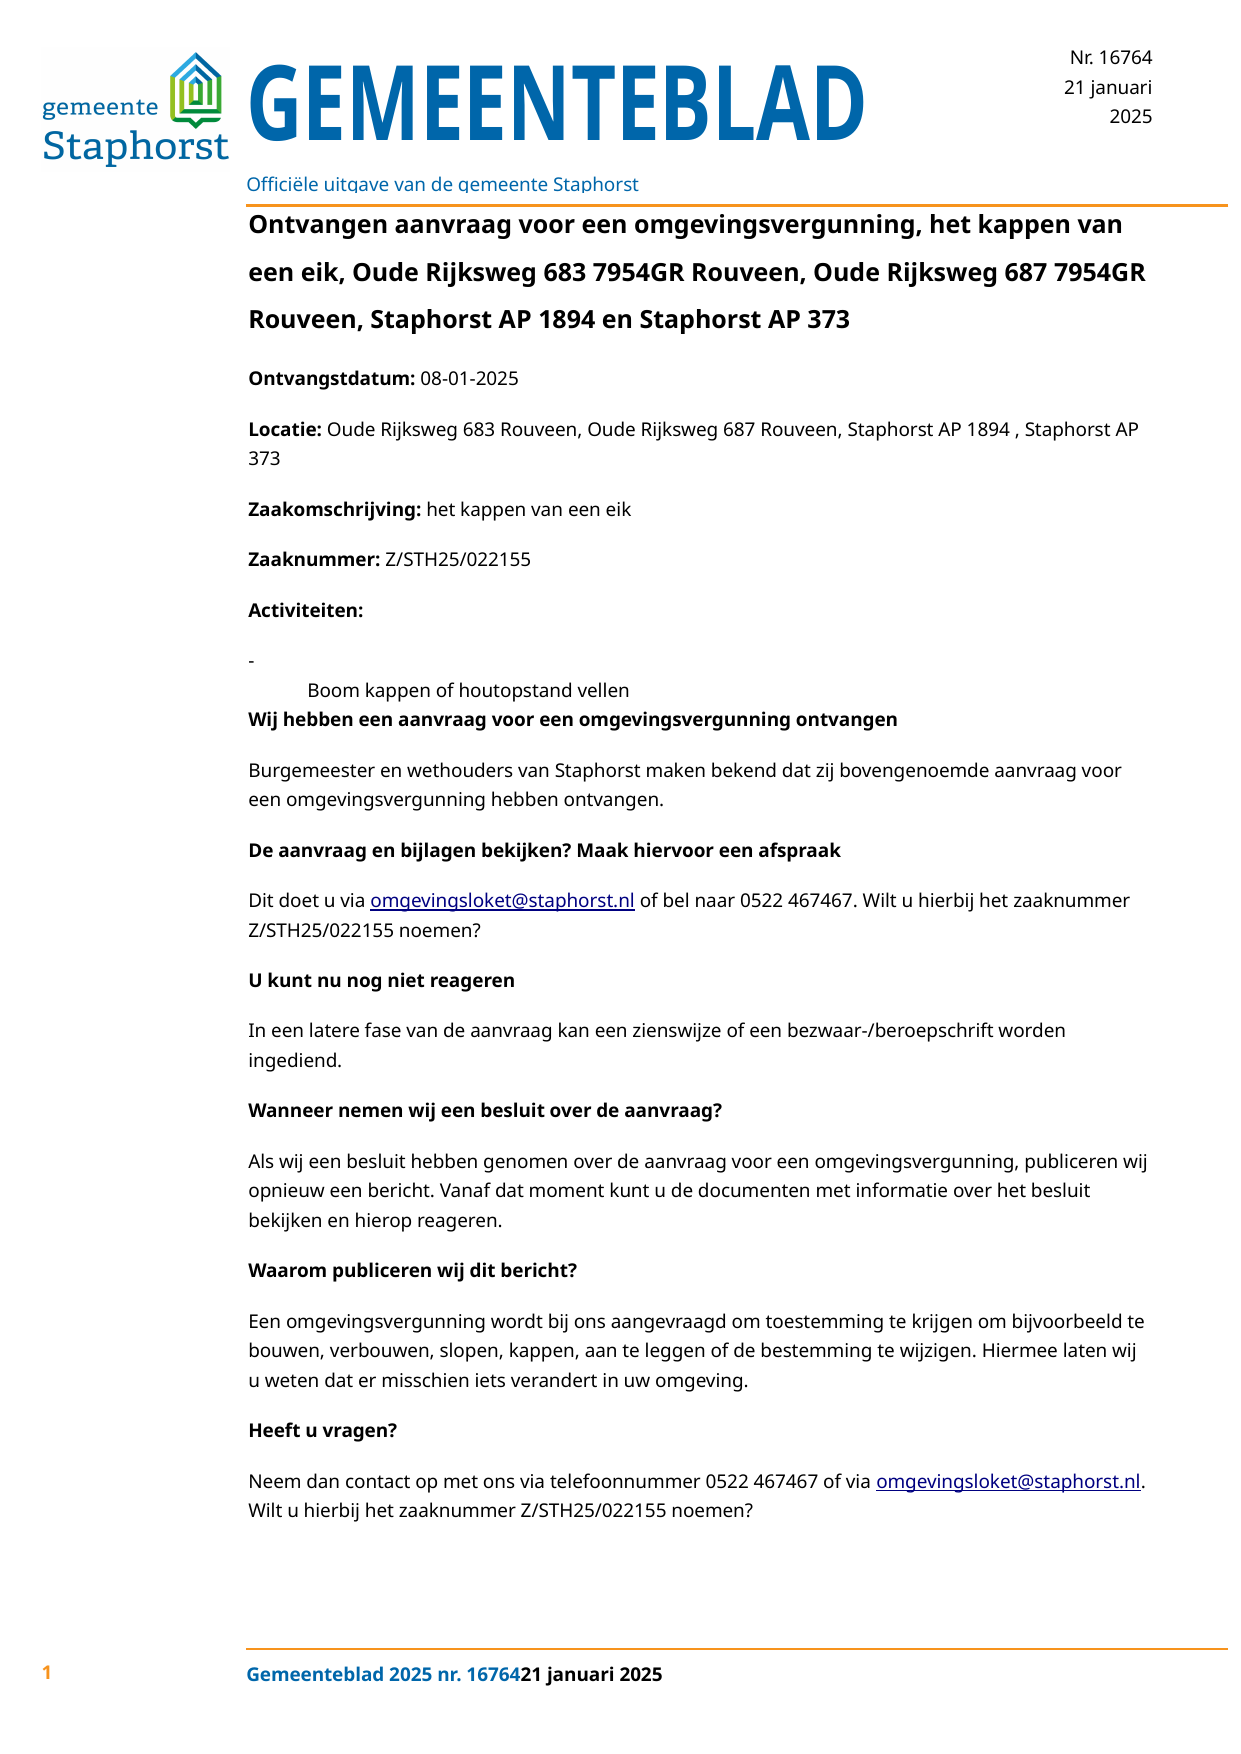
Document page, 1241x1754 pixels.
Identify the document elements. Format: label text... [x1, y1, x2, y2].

text Wanneer nemen wij een besluit over de aanvraag? [248, 1098, 1152, 1123]
picture [41, 47, 231, 172]
text U kunt nu nog niet reageren [248, 967, 1152, 993]
text Zaakomschrijving: het kappen van een eik [248, 496, 1152, 522]
text Burgemeester en wethouders van Staphorst maken bekend dat zij bovengenoemde aanvraag voor een omgevingsvergunning hebben ontvangen. [248, 757, 1152, 812]
text Een omgevingsvergunning wordt bij ons aangevraagd om toestemming te krijgen om bijvoorbeeld te bouwen, verbouwen, slopen, kappen, aan te leggen of de bestemming te wijzigen. Hiermee laten wij u weten dat er misschien iets verandert in uw omgeving. [248, 1308, 1152, 1393]
text Ontvangen aanvraag voor een omgevingsvergunning, het kappen van een eik, Oude Rijksweg 683 7954GR Rouveen, Oude Rijksweg 687 7954GR Rouveen, Staphorst AP 1894 en Staphorst AP 373 [248, 207, 1152, 336]
text Wij hebben een aanvraag voor een omgevingsvergunning ontvangen [248, 706, 1152, 732]
text Waarom publiceren wij dit bericht? [248, 1258, 1152, 1283]
text De aanvraag en bijlagen bekijken? Maak hiervoor een afspraak [248, 837, 1152, 862]
text Heeft u vragen? [248, 1418, 1152, 1443]
text Dit doet u via omgevingsloket@staphorst.nl of bel naar 0522 467467. Wilt u hierbij het zaaknummer Z/STH25/022155 noemen? [248, 887, 1152, 942]
text Neem dan contact op met ons via telefoonnummer 0522 467467 of via omgevingsloket@staphorst.nl. Wilt u hierbij het zaaknummer Z/STH25/022155 noemen? [248, 1468, 1152, 1523]
text Zaaknummer: Z/STH25/022155 [248, 546, 1152, 572]
text Ontvangstdatum: 08-01-2025 [248, 366, 1152, 391]
text Locatie: Oude Rijksweg 683 Rouveen, Oude Rijksweg 687 Rouveen, Staphorst AP 1894 , Staphorst AP 373 [248, 416, 1152, 471]
list Boom kappen of houtopstand vellen [248, 677, 1152, 702]
text Als wij een besluit hebben genomen over de aanvraag voor een omgevingsvergunning, publiceren wij opnieuw een bericht. Vanaf dat moment kunt u de documenten met informatie over het besluit bekijken en hierop reageren. [248, 1148, 1152, 1233]
text In een latere fase van de aanvraag kan een zienswijze of een bezwaar-/beroepschrift worden ingediend. [248, 1018, 1152, 1073]
text Activiteiten: [248, 597, 1152, 622]
